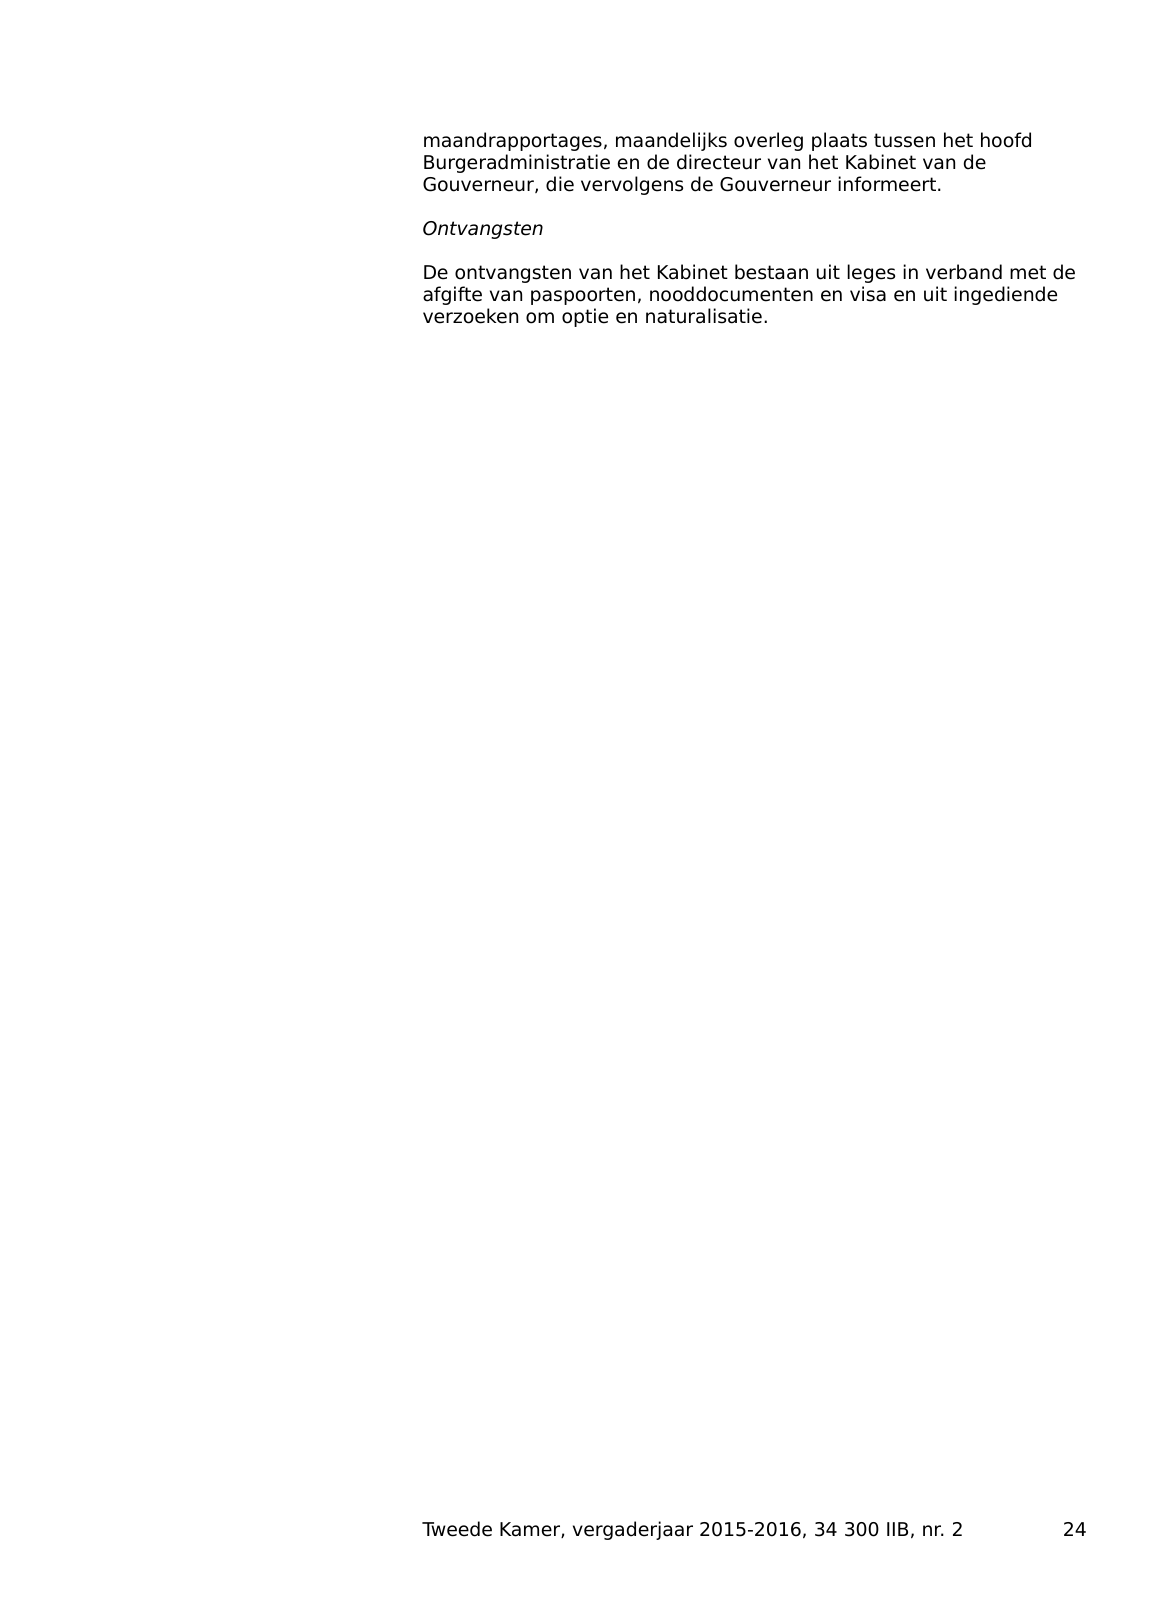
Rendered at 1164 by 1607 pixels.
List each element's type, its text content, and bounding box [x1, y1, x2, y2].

subtitle Ontvangsten [422, 218, 1087, 240]
text maandrapportages, maandelijks overleg plaats tussen het hoofd Burgeradministratie en de directeur van het Kabinet van de Gouverneur, die vervolgens de Gouverneur informeert. [422, 130, 1087, 196]
text De ontvangsten van het Kabinet bestaan uit leges in verband met de afgifte van paspoorten, nooddocumenten en visa en uit ingediende verzoeken om optie en naturalisatie. [422, 262, 1087, 328]
